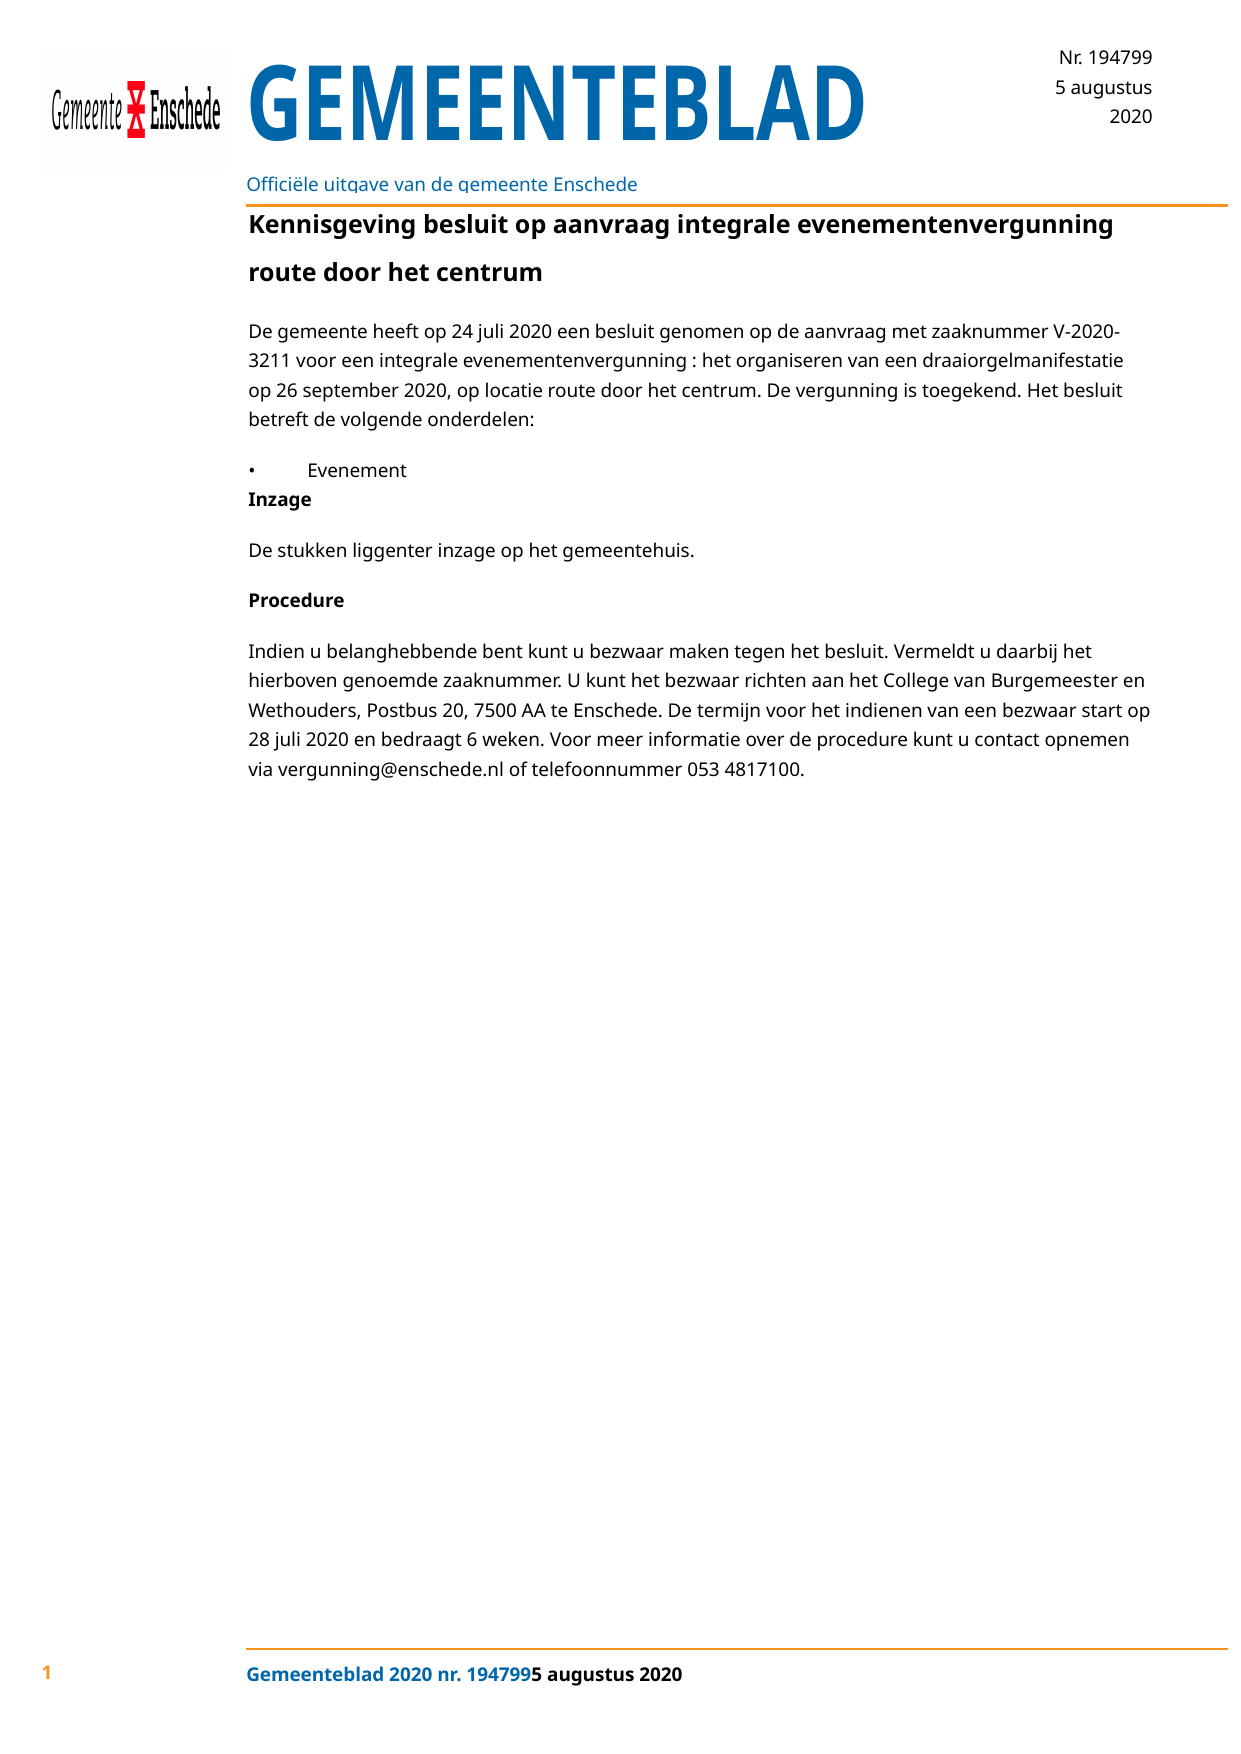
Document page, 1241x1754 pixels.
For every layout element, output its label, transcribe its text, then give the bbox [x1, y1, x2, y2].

text Kennisgeving besluit op aanvraag integrale evenementenvergunning route door het centrum [248, 207, 1152, 288]
text Procedure [248, 587, 1152, 613]
text De stukken liggenter inzage op het gemeentehuis. [248, 537, 1152, 563]
picture [41, 47, 231, 172]
text Indien u belanghebbende bent kunt u bezwaar maken tegen het besluit. Vermeldt u daarbij het hierboven genoemde zaaknummer. U kunt het bezwaar richten aan het College van Burgemees­ter en Wethouders, Postbus 20, 7500 AA te Enschede. De termijn voor het indienen van een bezwaar start op 28 juli 2020 en bedraagt 6 weken. Voor meer informatie over de procedure kunt u contact opnemen via vergunning@enschede.nl of telefoonnummer 053 4817100. [248, 638, 1152, 782]
list Evenement [248, 457, 1152, 483]
text De gemeente heeft op 24 juli 2020 een besluit genomen op de aanvraag met zaaknummer V-2020-3211 voor een integrale evenementenvergunning : het organiseren van een draaiorgelmanifestatie op 26 september 2020, op locatie route door het centrum. De vergunning is toegekend. Het besluit betreft de volgende onderdelen: [248, 318, 1152, 432]
text Inzage [248, 487, 1152, 512]
